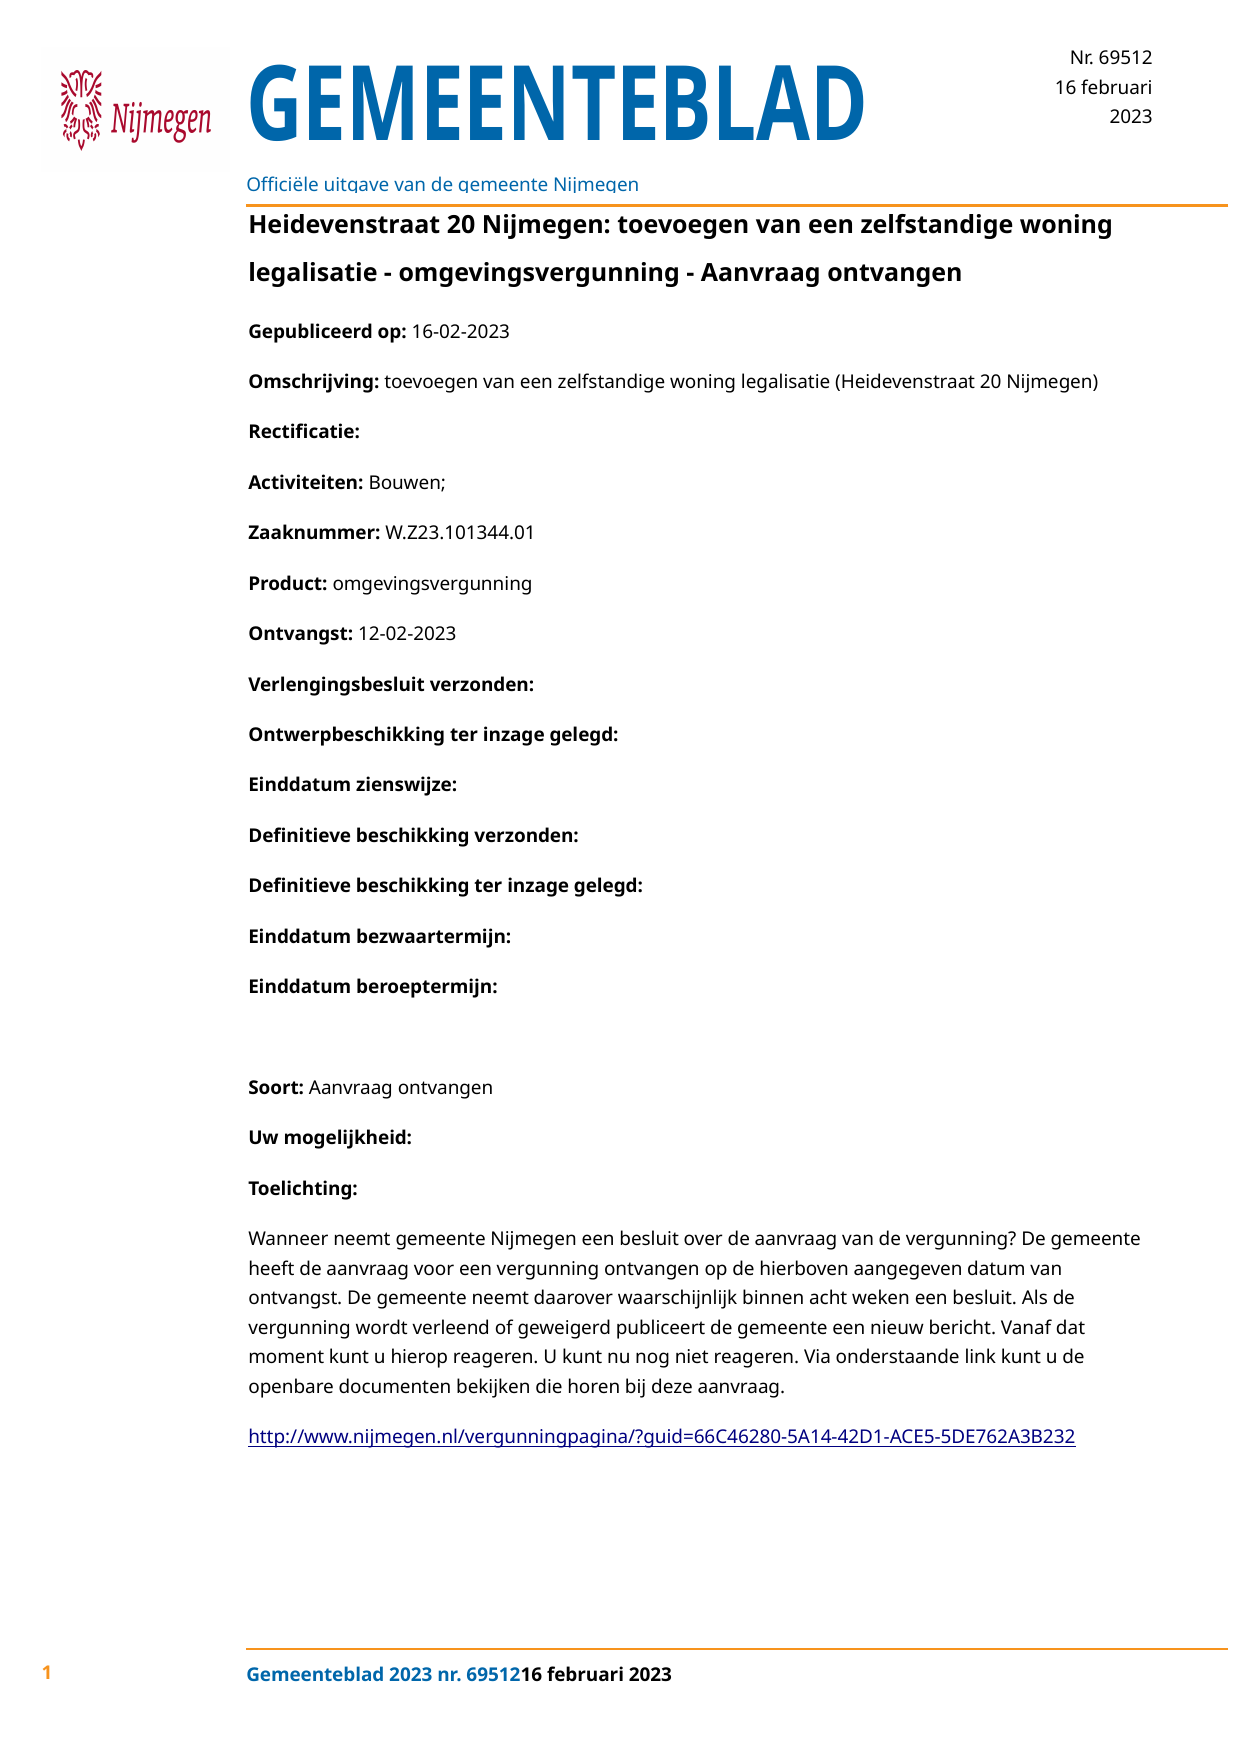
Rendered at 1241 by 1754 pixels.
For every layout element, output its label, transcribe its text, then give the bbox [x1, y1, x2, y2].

text Uw mogelijkheid: [248, 1124, 1152, 1150]
text Verlengingsbesluit verzonden: [248, 671, 1152, 697]
text Ontvangst: 12-02-2023 [248, 620, 1152, 646]
text Product: omgevingsvergunning [248, 570, 1152, 596]
text Heidevenstraat 20 Nijmegen: toevoegen van een zelfstandige woning legalisatie - omgevingsvergunning - Aanvraag ontvangen [248, 207, 1152, 288]
text Wanneer neemt gemeente Nijmegen een besluit over de aanvraag van de vergunning? De gemeente heeft de aanvraag voor een vergunning ontvangen op de hierboven aangegeven datum van ontvangst. De gemeente neemt daarover waarschijnlijk binnen acht weken een besluit. Als de vergunning wordt verleend of geweigerd publiceert de gemeente een nieuw bericht. Vanaf dat moment kunt u hierop reageren. U kunt nu nog niet reageren. Via onderstaande link kunt u de openbare documenten bekijken die horen bij deze aanvraag. [248, 1225, 1152, 1399]
text Definitieve beschikking verzonden: [248, 822, 1152, 848]
text Gepubliceerd op: 16-02-2023 [248, 318, 1152, 344]
text Einddatum beroeptermijn: [248, 973, 1152, 999]
text Soort: Aanvraag ontvangen [248, 1074, 1152, 1100]
text Activiteiten: Bouwen; [248, 469, 1152, 495]
text Omschrijving: toevoegen van een zelfstandige woning legalisatie (Heidevenstraat 20 Nijmegen) [248, 368, 1152, 394]
picture [41, 47, 231, 172]
text Ontwerpbeschikking ter inzage gelegd: [248, 721, 1152, 747]
text Einddatum bezwaartermijn: [248, 923, 1152, 949]
text Einddatum zienswijze: [248, 772, 1152, 797]
text Zaaknummer: W.Z23.101344.01 [248, 519, 1152, 545]
text Toelichting: [248, 1175, 1152, 1201]
text http://www.nijmegen.nl/vergunningpagina/?guid=66C46280-5A14-42D1-ACE5-5DE762A3B232 [248, 1424, 1152, 1449]
text Definitieve beschikking ter inzage gelegd: [248, 872, 1152, 898]
text Rectificatie: [248, 419, 1152, 444]
